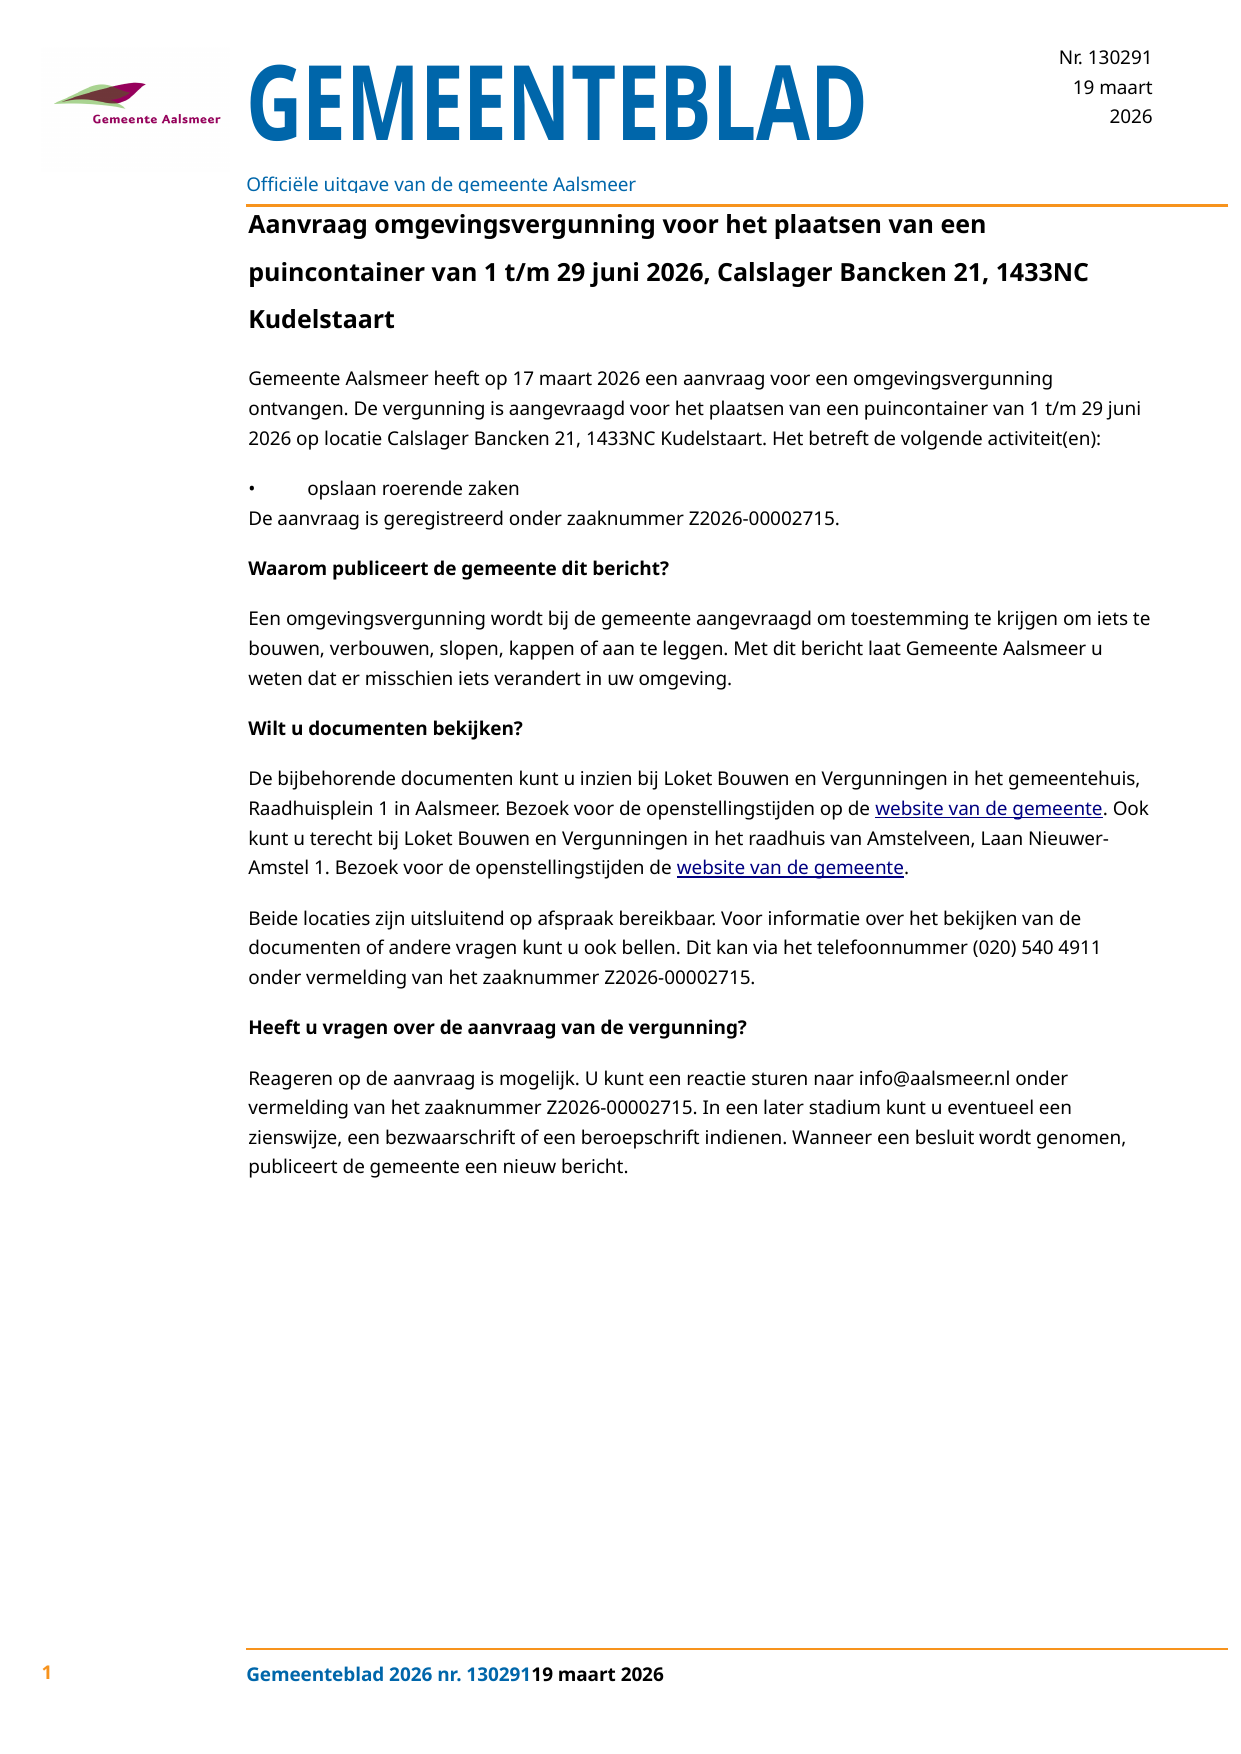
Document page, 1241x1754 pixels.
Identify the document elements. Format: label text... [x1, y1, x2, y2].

text Heeft u vragen over de aanvraag van de vergunning? [248, 1014, 1152, 1040]
text Wilt u documenten bekijken? [248, 715, 1152, 741]
text Aanvraag omgevingsvergunning voor het plaatsen van een puincontainer van 1 t/m 29 juni 2026, Calslager Bancken 21, 1433NC Kudelstaart [248, 207, 1152, 336]
text Waarom publiceert de gemeente dit bericht? [248, 555, 1152, 581]
text De bijbehorende documenten kunt u inzien bij Loket Bouwen en Vergunningen in het gemeentehuis, Raadhuisplein 1 in Aalsmeer. Bezoek voor de openstellingstijden op de website van de gemeente. Ook kunt u terecht bij Loket Bouwen en Vergunningen in het raadhuis van Amstelveen, Laan Nieuwer-Amstel 1. Bezoek voor de openstellingstijden de website van de gemeente. [248, 766, 1152, 880]
text Gemeente Aalsmeer heeft op 17 maart 2026 een aanvraag voor een omgevingsvergunning ontvangen. De vergunning is aangevraagd voor het plaatsen van een puincontainer van 1 t/m 29 juni 2026 op locatie Calslager Bancken 21, 1433NC Kudelstaart. Het betreft de volgende activiteit(en): [248, 366, 1152, 450]
list opslaan roerende zaken [248, 475, 1152, 501]
text Een omgevingsvergunning wordt bij de gemeente aangevraagd om toestemming te krijgen om iets te bouwen, verbouwen, slopen, kappen of aan te leggen. Met dit bericht laat Gemeente Aalsmeer u weten dat er misschien iets verandert in uw omgeving. [248, 606, 1152, 690]
text Beide locaties zijn uitsluitend op afspraak bereikbaar. Voor informatie over het bekijken van de documenten of andere vragen kunt u ook bellen. Dit kan via het telefoonnummer (020) 540 4911 onder vermelding van het zaaknummer Z2026-00002715. [248, 905, 1152, 989]
picture [41, 47, 231, 172]
text Reageren op de aanvraag is mogelijk. U kunt een reactie sturen naar info@aalsmeer.nl onder vermelding van het zaaknummer Z2026-00002715. In een later stadium kunt u eventueel een zienswijze, een bezwaarschrift of een beroepschrift indienen. Wanneer een besluit wordt genomen, publiceert de gemeente een nieuw bericht. [248, 1065, 1152, 1179]
text De aanvraag is geregistreerd onder zaaknummer Z2026-00002715. [248, 505, 1152, 530]
